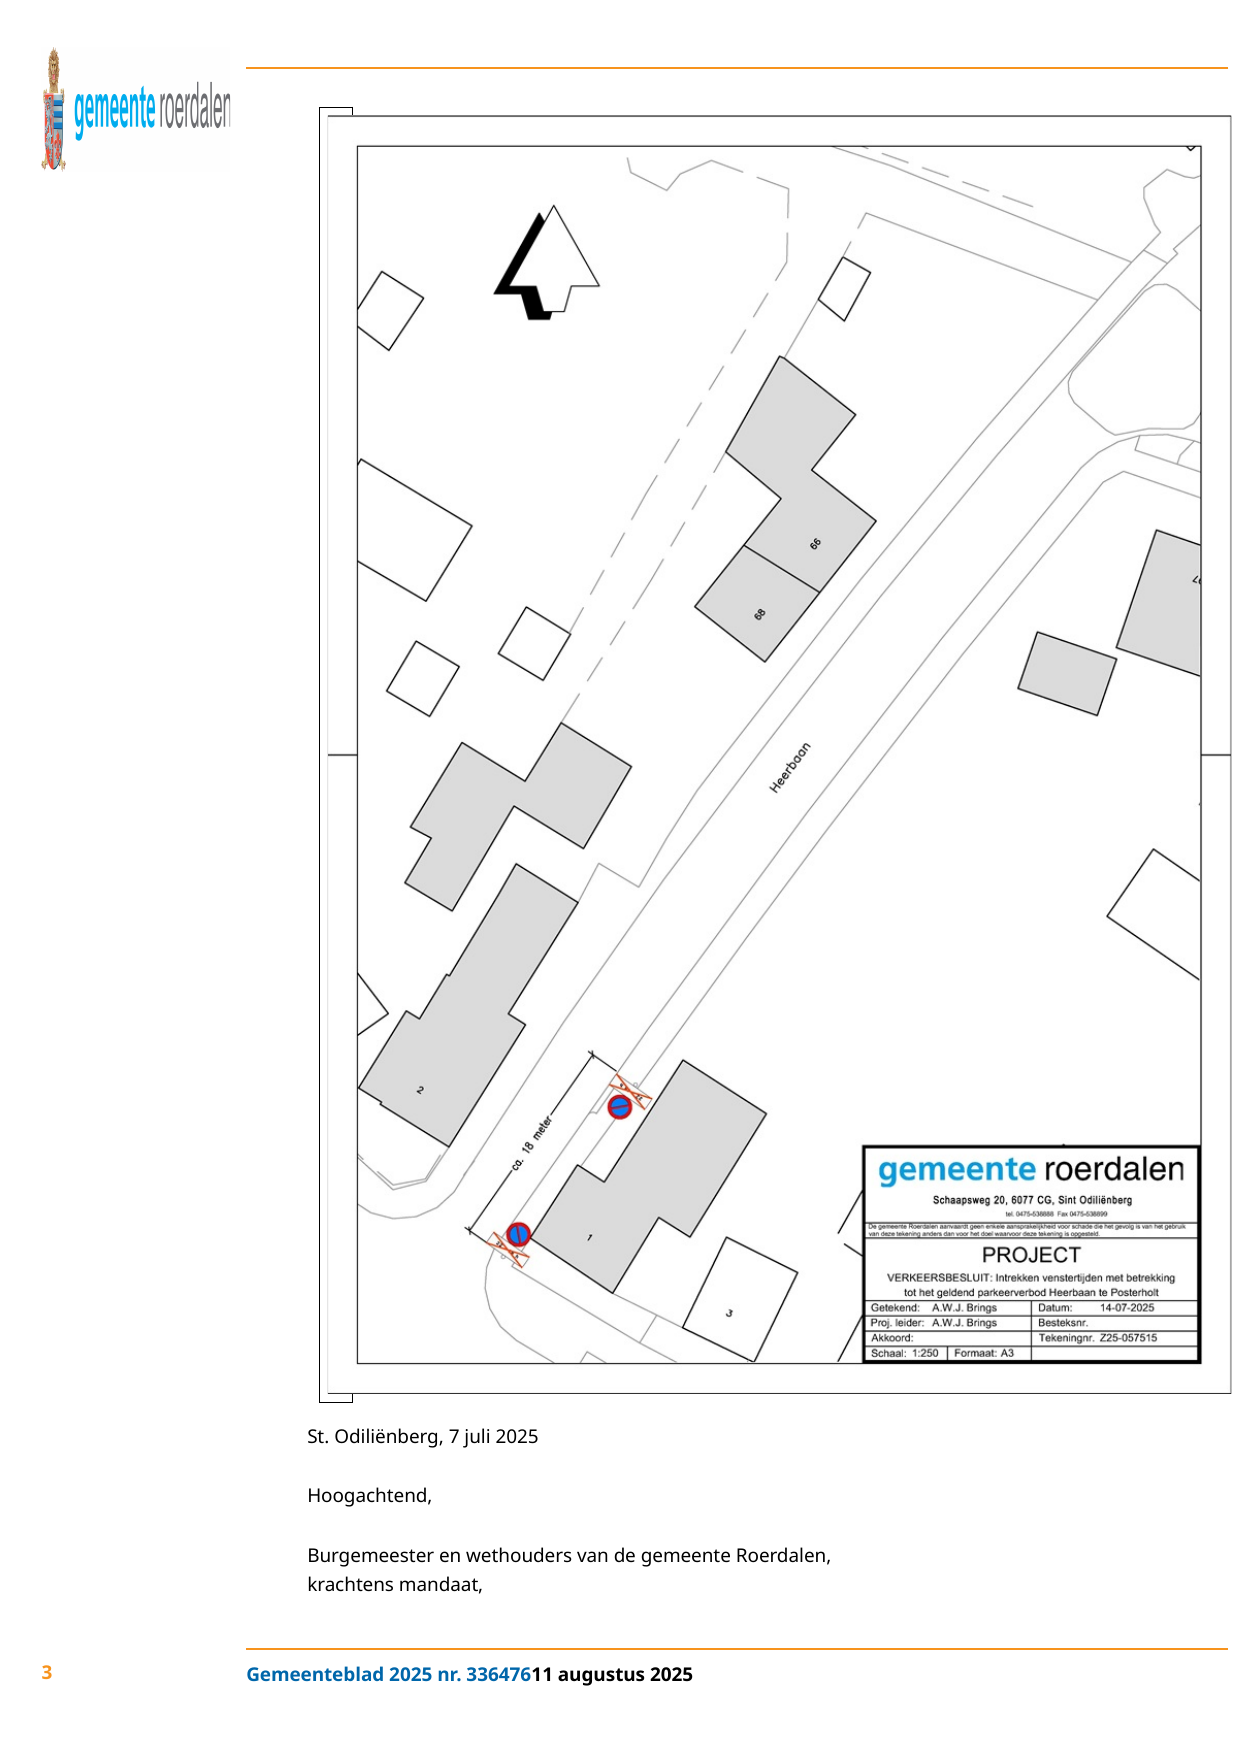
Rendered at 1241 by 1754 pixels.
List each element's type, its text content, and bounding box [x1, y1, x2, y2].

list St. Odiliënberg, 7 juli 2025 [248, 1423, 1152, 1449]
list Burgemeester en wethouders van de gemeente Roerdalen, [248, 1542, 1152, 1567]
list Hoogachtend, [248, 1483, 1152, 1508]
picture [327, 115, 1232, 1394]
picture [41, 47, 231, 172]
list krachtens mandaat, [248, 1571, 1152, 1597]
